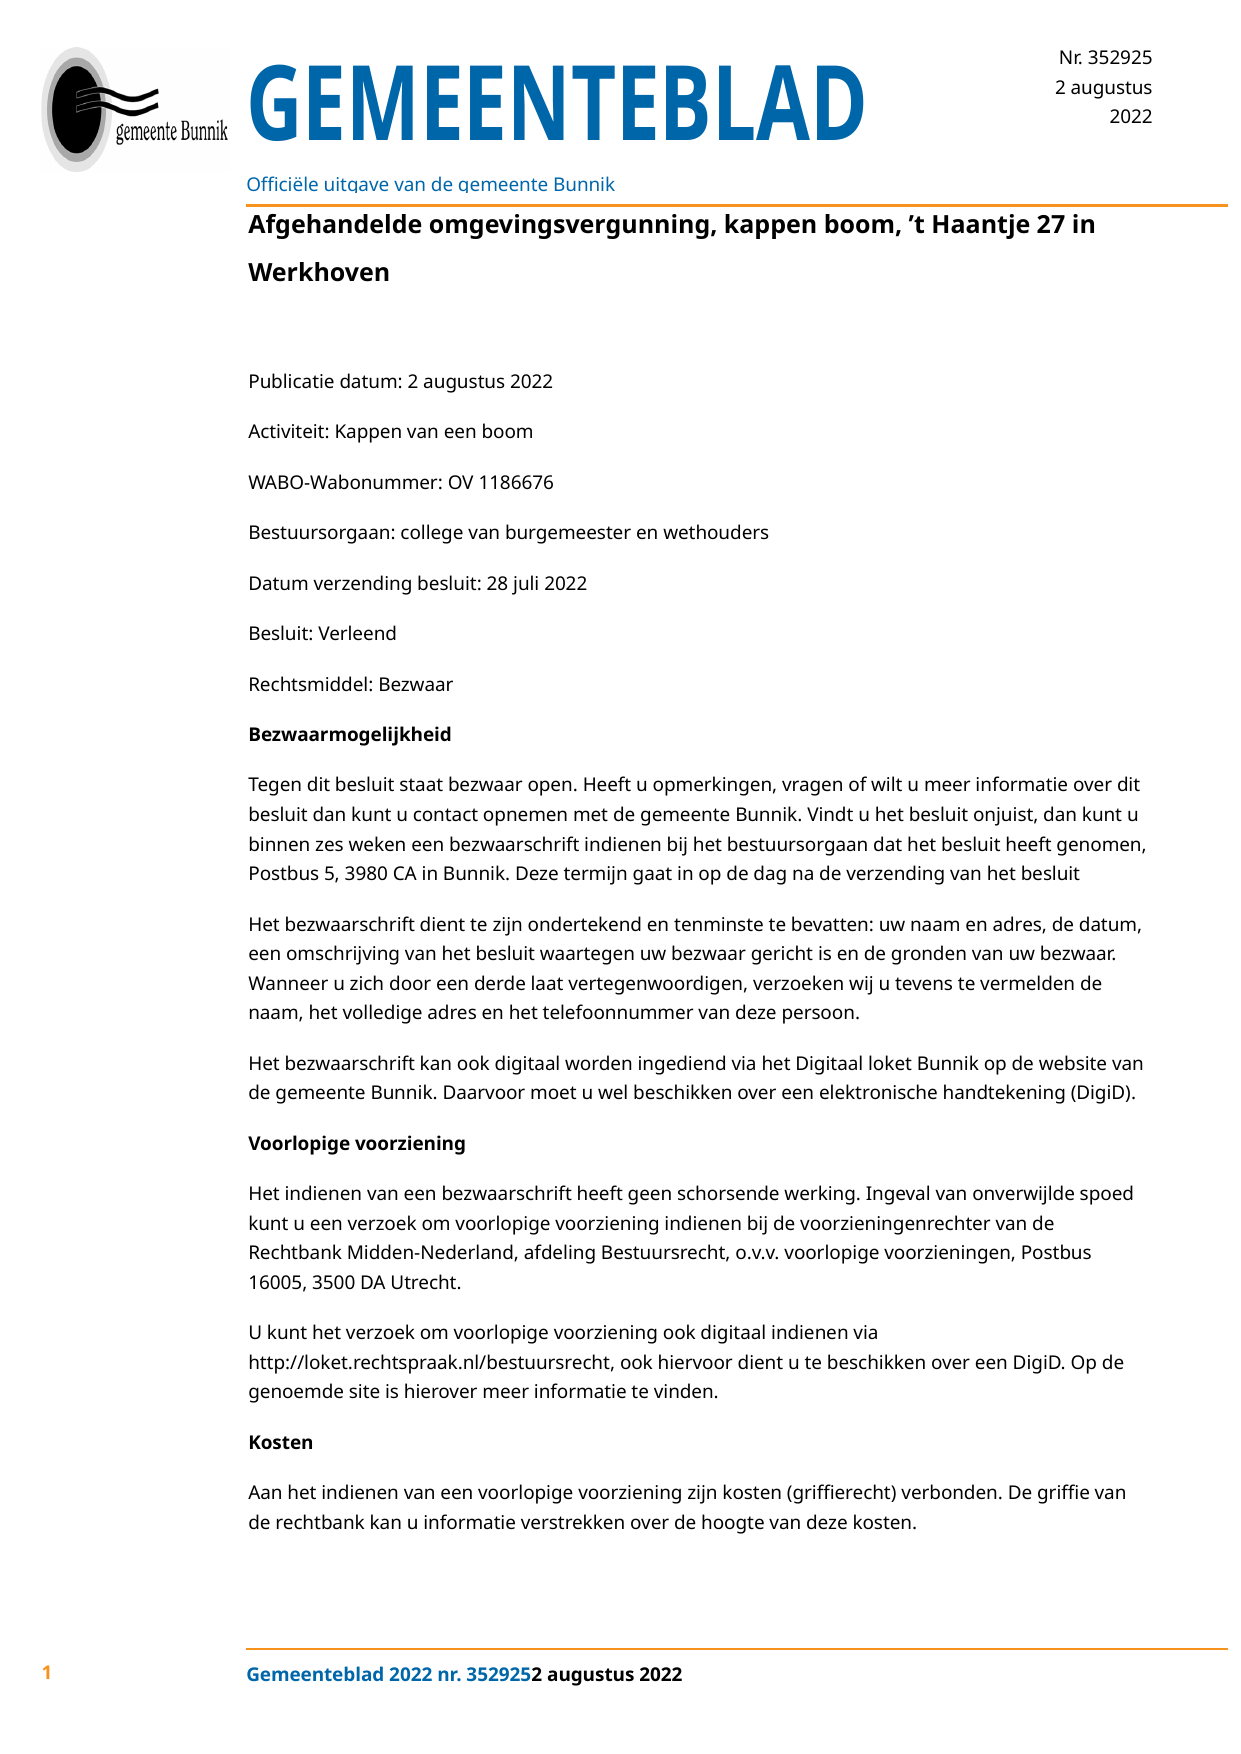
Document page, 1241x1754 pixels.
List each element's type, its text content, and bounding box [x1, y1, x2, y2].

text Bezwaarmogelijkheid [248, 721, 1152, 747]
text Afgehandelde omgevingsvergunning, kappen boom, ’t Haantje 27 in Werkhoven [248, 207, 1152, 288]
text Het indienen van een bezwaarschrift heeft geen schorsende werking. Ingeval van onverwijlde spoed kunt u een verzoek om voorlopige voorziening indienen bij de voorzieningenrechter van de Rechtbank Midden-Nederland, afdeling Bestuursrecht, o.v.v. voorlopige voorzieningen, Postbus 16005, 3500 DA Utrecht. [248, 1180, 1152, 1295]
text Besluit: Verleend [248, 620, 1152, 646]
text U kunt het verzoek om voorlopige voorziening ook digitaal indienen via http://loket.rechtspraak.nl/bestuursrecht, ook hiervoor dient u te beschikken over een DigiD. Op de genoemde site is hierover meer informatie te vinden. [248, 1319, 1152, 1404]
picture [41, 47, 231, 172]
text Voorlopige voorziening [248, 1130, 1152, 1156]
text Het bezwaarschrift dient te zijn ondertekend en tenminste te bevatten: uw naam en adres, de datum, een omschrijving van het besluit waartegen uw bezwaar gericht is en de gronden van uw bezwaar. Wanneer u zich door een derde laat vertegenwoordigen, verzoeken wij u tevens te vermelden de naam, het volledige adres en het telefoonnummer van deze persoon. [248, 911, 1152, 1025]
text Publicatie datum: 2 augustus 2022 [248, 368, 1152, 394]
text Aan het indienen van een voorlopige voorziening zijn kosten (griffierecht) verbonden. De griffie van de rechtbank kan u informatie verstrekken over de hoogte van deze kosten. [248, 1479, 1152, 1535]
text Tegen dit besluit staat bezwaar open. Heeft u opmerkingen, vragen of wilt u meer informatie over dit besluit dan kunt u contact opnemen met de gemeente Bunnik. Vindt u het besluit onjuist, dan kunt u binnen zes weken een bezwaarschrift indienen bij het bestuursorgaan dat het besluit heeft genomen, Postbus 5, 3980 CA in Bunnik. Deze termijn gaat in op de dag na de verzending van het besluit [248, 772, 1152, 886]
text Het bezwaarschrift kan ook digitaal worden ingediend via het Digitaal loket Bunnik op de website van de gemeente Bunnik. Daarvoor moet u wel beschikken over een elektronische handtekening (DigiD). [248, 1050, 1152, 1105]
text Rechtsmiddel: Bezwaar [248, 671, 1152, 697]
text Kosten [248, 1429, 1152, 1455]
text Activiteit: Kappen van een boom [248, 419, 1152, 444]
text Bestuursorgaan: college van burgemeester en wethouders [248, 519, 1152, 545]
text Datum verzending besluit: 28 juli 2022 [248, 570, 1152, 596]
text WABO-Wabonummer: OV 1186676 [248, 469, 1152, 495]
